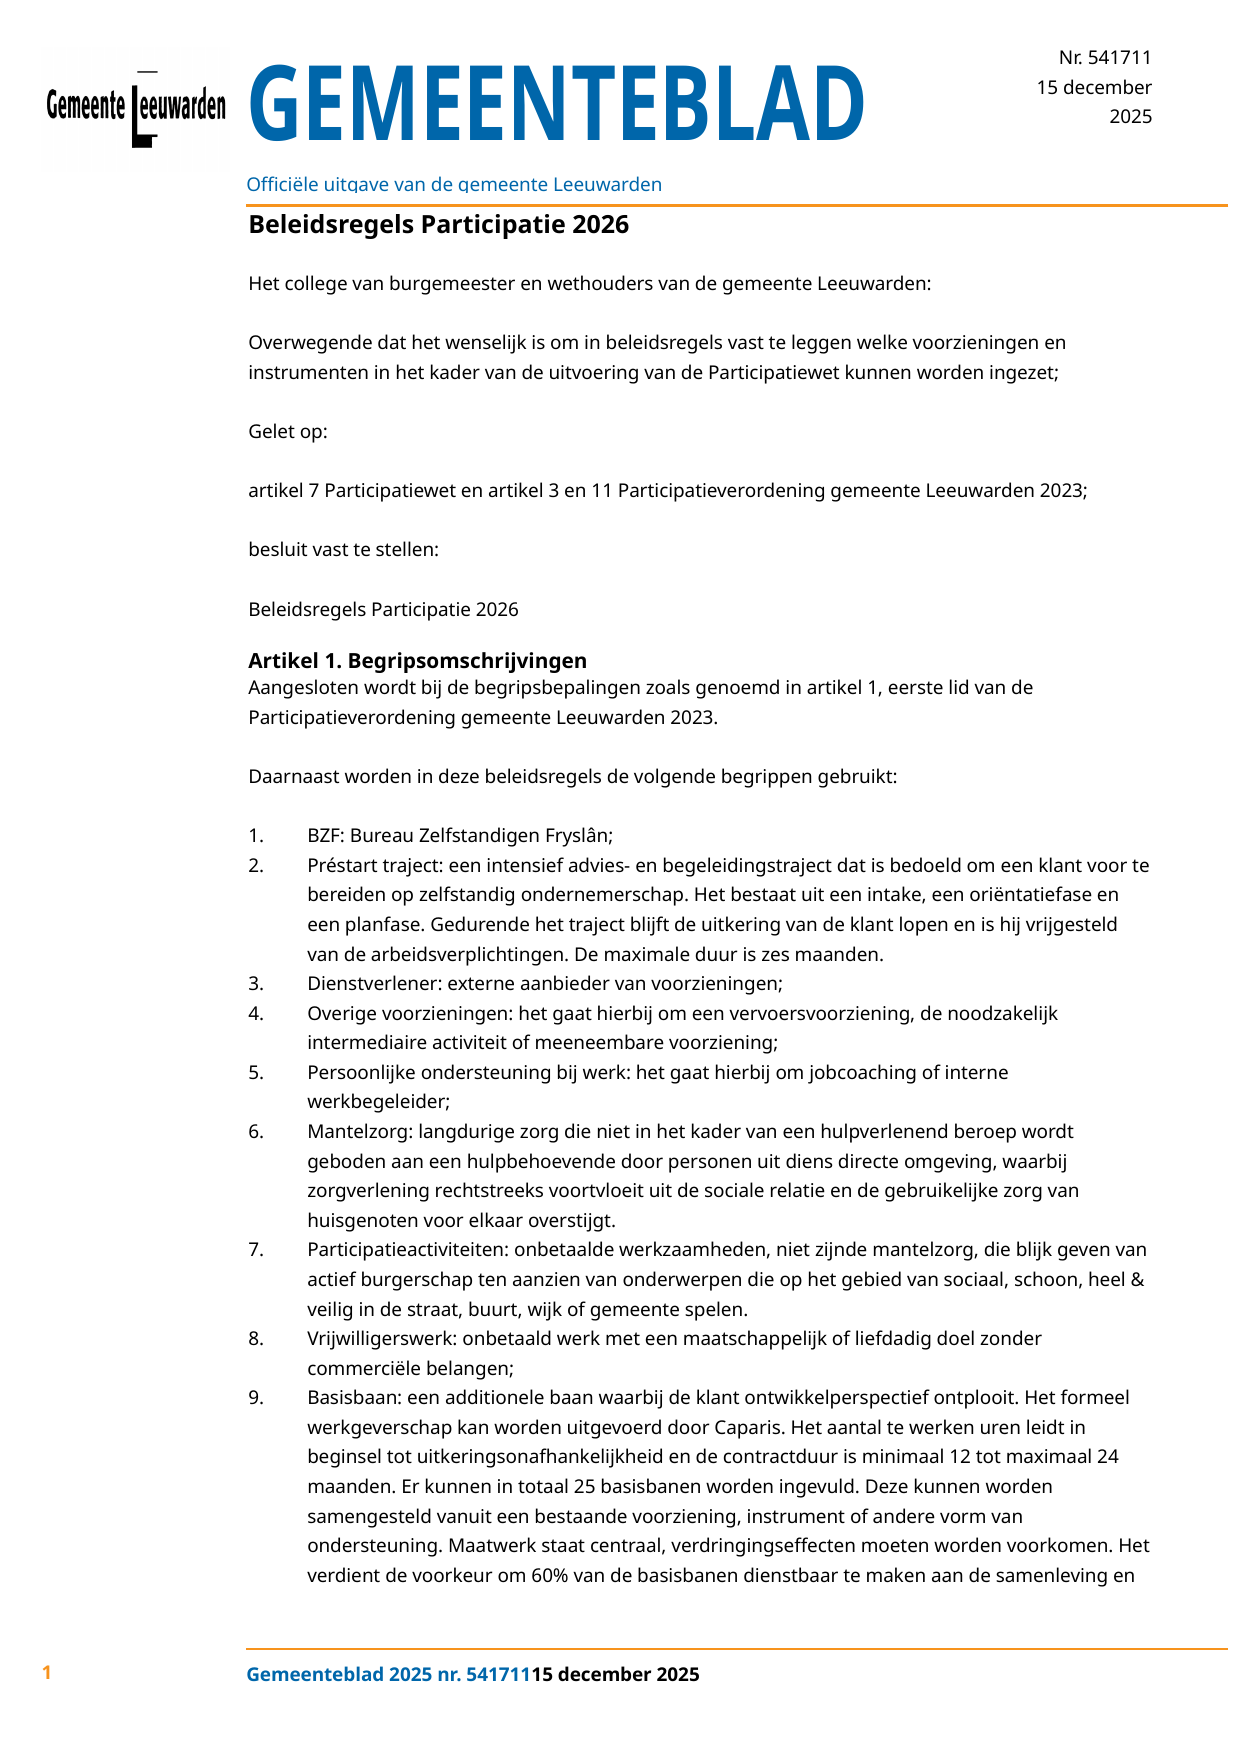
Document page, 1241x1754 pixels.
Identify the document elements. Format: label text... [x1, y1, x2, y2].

text Het college van burgemeester en wethouders van de gemeente Leeuwarden: [248, 270, 1152, 296]
text Overwegende dat het wenselijk is om in beleidsregels vast te leggen welke voorzieningen en instrumenten in het kader van de uitvoering van de Participatiewet kunnen worden ingezet; [248, 329, 1152, 385]
text Beleidsregels Participatie 2026 [248, 596, 1152, 621]
list Vrijwilligerswerk: onbetaald werk met een maatschappelijk of liefdadig doel zonder commerciële belangen; [248, 1325, 1152, 1381]
list BZF: Bureau Zelfstandigen Fryslân; [248, 822, 1152, 848]
text Aangesloten wordt bij de begripsbepalingen zoals genoemd in artikel 1, eerste lid van de Participatieverordening gemeente Leeuwarden 2023. [248, 674, 1152, 730]
list Basisbaan: een additionele baan waarbij de klant ontwikkelperspectief ontplooit. Het formeel werkgeverschap kan worden uitgevoerd door Caparis. Het aantal te werken uren leidt in beginsel tot uitkeringsonafhankelijkheid en de contractduur is minimaal 12 tot maximaal 24 maanden. Er kunnen in totaal 25 basisbanen worden ingevuld. Deze kunnen worden samengesteld vanuit een bestaande voorziening, instrument of andere vorm van ondersteuning. Maatwerk staat centraal, verdringingseffecten moeten worden voorkomen. Het verdient de voorkeur om 60% van de basisbanen dienstbaar te maken aan de samenleving en [248, 1384, 1152, 1588]
text Gelet op: [248, 418, 1152, 444]
list Overige voorzieningen: het gaat hierbij om een vervoersvoorziening, de noodzakelijk intermediaire activiteit of meeneembare voorziening; [248, 1000, 1152, 1055]
text besluit vast te stellen: [248, 537, 1152, 562]
picture [41, 47, 231, 172]
text artikel 7 Participatiewet en artikel 3 en 11 Participatieverordening gemeente Leeuwarden 2023; [248, 477, 1152, 503]
text Daarnaast worden in deze beleidsregels de volgende begrippen gebruikt: [248, 763, 1152, 789]
list Mantelzorg: langdurige zorg die niet in het kader van een hulpverlenend beroep wordt geboden aan een hulpbehoevende door personen uit diens directe omgeving, waarbij zorgverlening rechtstreeks voortvloeit uit de sociale relatie en de gebruikelijke zorg van huisgenoten voor elkaar overstijgt. [248, 1118, 1152, 1233]
list Préstart traject: een intensief advies- en begeleidingstraject dat is bedoeld om een klant voor te bereiden op zelfstandig ondernemerschap. Het bestaat uit een intake, een oriëntatiefase en een planfase. Gedurende het traject blijft de uitkering van de klant lopen en is hij vrijgesteld van de arbeidsverplichtingen. De maximale duur is zes maanden. [248, 852, 1152, 967]
list Persoonlijke ondersteuning bij werk: het gaat hierbij om jobcoaching of interne werkbegeleider; [248, 1059, 1152, 1114]
list Dienstverlener: externe aanbieder van voorzieningen; [248, 970, 1152, 996]
text Artikel 1. Begripsomschrijvingen [248, 646, 1152, 674]
list Participatieactiviteiten: onbetaalde werkzaamheden, niet zijnde mantelzorg, die blijk geven van actief burgerschap ten aanzien van onderwerpen die op het gebied van sociaal, schoon, heel & veilig in de straat, buurt, wijk of gemeente spelen. [248, 1237, 1152, 1322]
text Beleidsregels Participatie 2026 [248, 207, 1152, 241]
